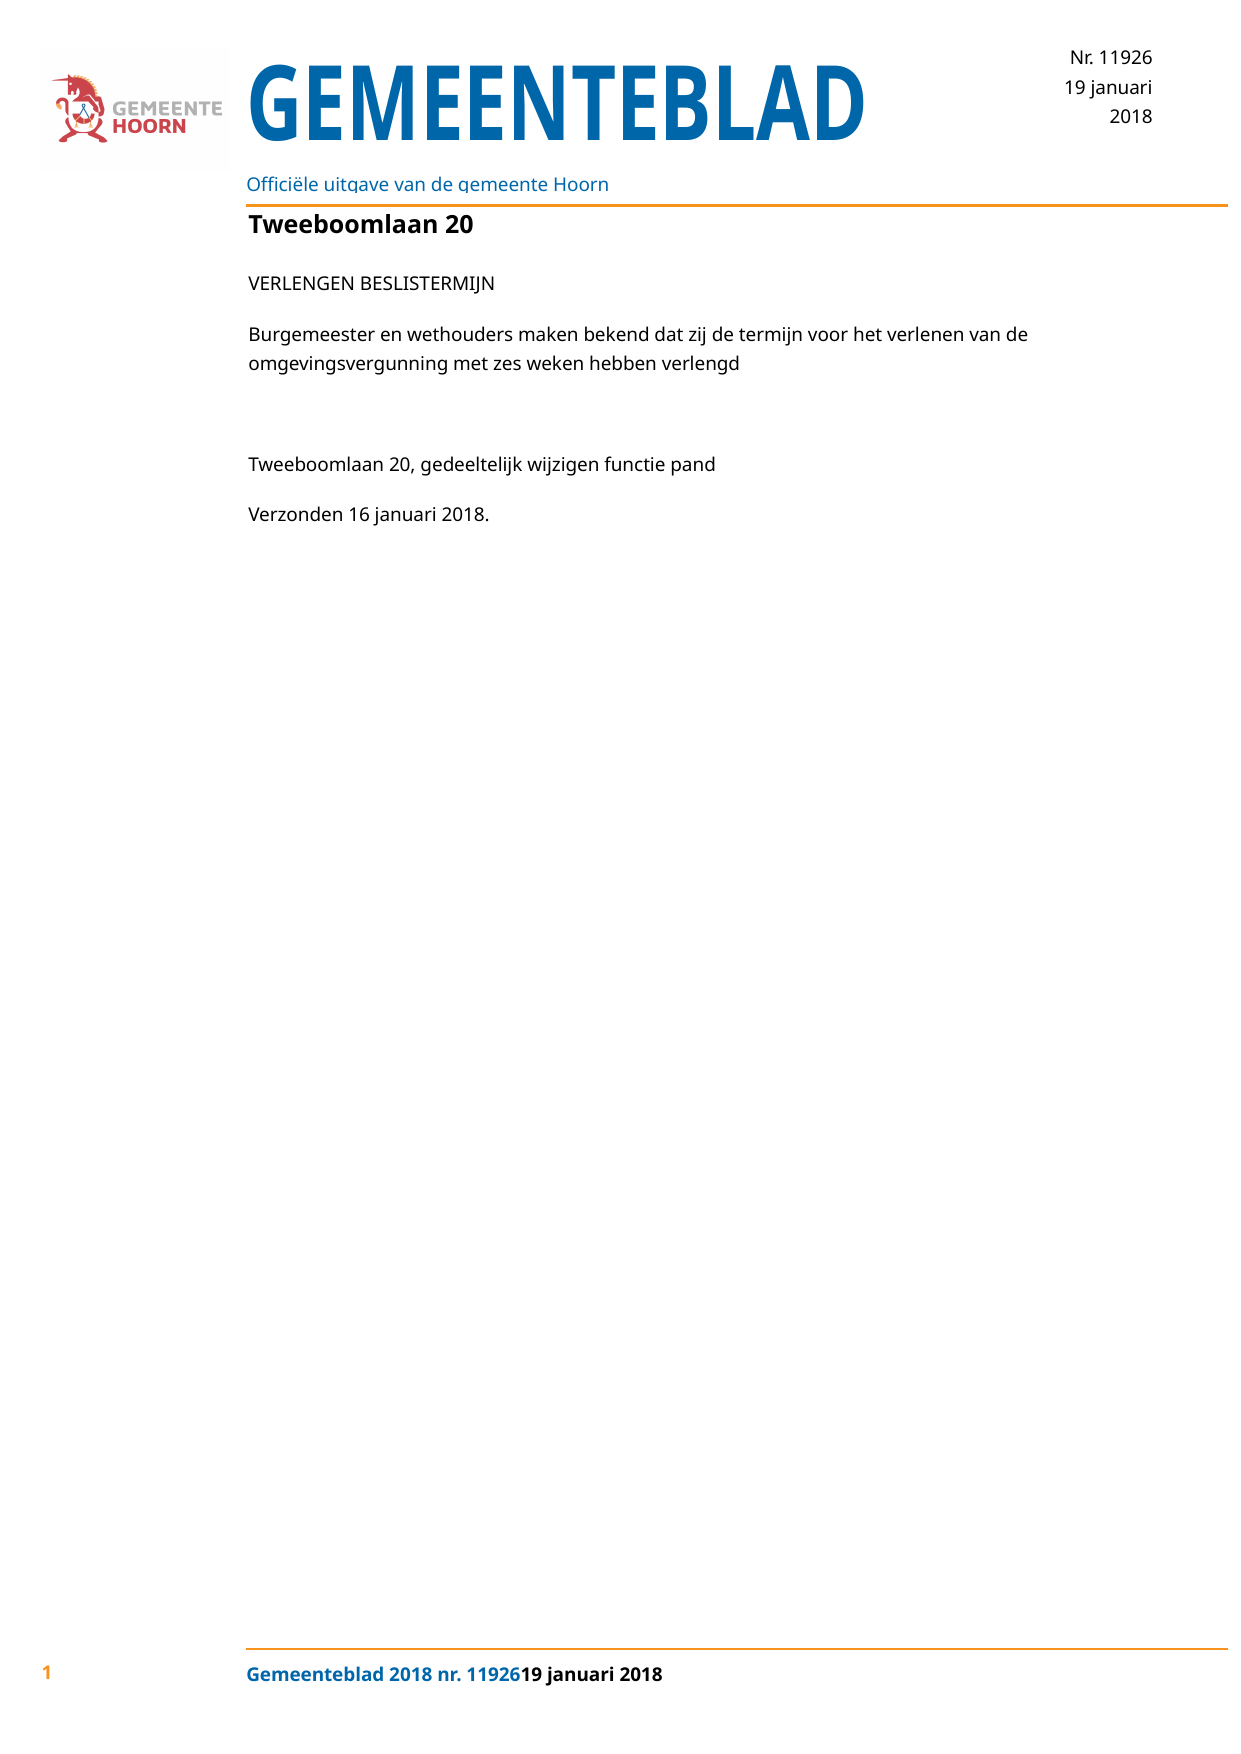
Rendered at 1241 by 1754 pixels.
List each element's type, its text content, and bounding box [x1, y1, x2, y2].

text Verzonden 16 januari 2018. [248, 502, 1152, 527]
text Tweeboomlaan 20 [248, 207, 1152, 241]
text Tweeboomlaan 20, gedeeltelijk wijzigen functie pand [248, 451, 1152, 477]
text VERLENGEN BESLISTERMIJN [248, 270, 1152, 296]
text Burgemeester en wethouders maken bekend dat zij de termijn voor het verlenen van de omgevingsvergunning met zes weken hebben verlengd [248, 321, 1152, 376]
picture [41, 47, 231, 172]
